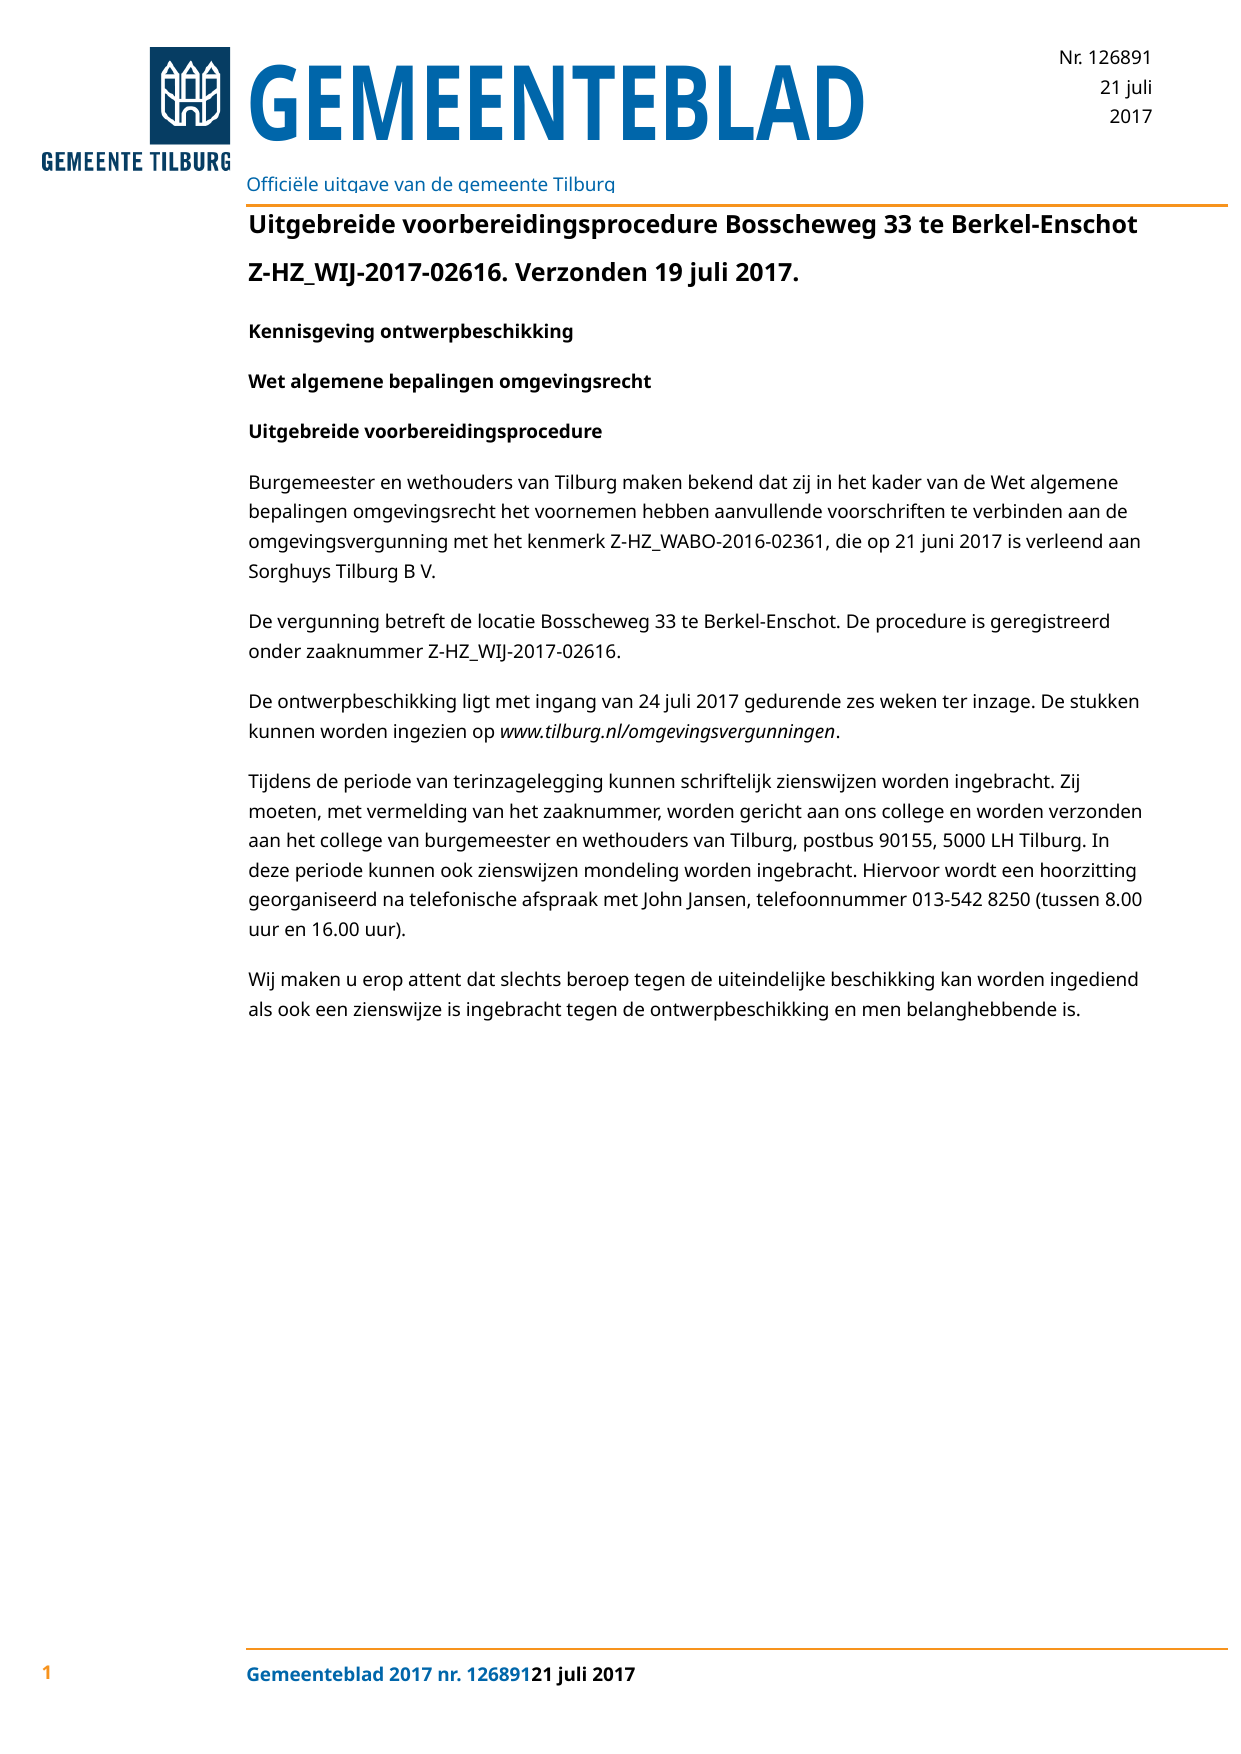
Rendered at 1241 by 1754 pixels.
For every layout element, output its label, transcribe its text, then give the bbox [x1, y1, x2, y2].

picture [41, 47, 231, 172]
text Tijdens de periode van terinzagelegging kunnen schriftelijk zienswijzen worden ingebracht. Zij moeten, met vermelding van het zaaknummer, worden gericht aan ons college en worden verzonden aan het college van burgemeester en wethouders van Tilburg, postbus 90155, 5000 LH Tilburg. In deze periode kunnen ook zienswijzen mondeling worden ingebracht. Hiervoor wordt een hoorzitting georganiseerd na telefonische afspraak met John Jansen, telefoonnummer 013-542 8250 (tussen 8.00 uur en 16.00 uur). [248, 768, 1152, 942]
text Wet algemene bepalingen omgevingsrecht [248, 368, 1152, 394]
text De ontwerpbeschikking ligt met ingang van 24 juli 2017 gedurende zes weken ter inzage. De stukken kunnen worden ingezien op www.tilburg.nl/omgevingsvergunningen. [248, 688, 1152, 744]
text Wij maken u erop attent dat slechts beroep tegen de uiteindelijke beschikking kan worden ingediend als ook een zienswijze is ingebracht tegen de ontwerpbeschikking en men belanghebbende is. [248, 967, 1152, 1022]
text Uitgebreide voorbereidingsprocedure [248, 419, 1152, 444]
text Burgemeester en wethouders van Tilburg maken bekend dat zij in het kader van de Wet algemene bepalingen omgevingsrecht het voornemen hebben aanvullende voorschriften te verbinden aan de omgevingsvergunning met het kenmerk Z-HZ_WABO-2016-02361, die op 21 juni 2017 is verleend aan Sorghuys Tilburg B V. [248, 469, 1152, 584]
text Kennisgeving ontwerpbeschikking [248, 318, 1152, 344]
text De vergunning betreft de locatie Bosscheweg 33 te Berkel-Enschot. De procedure is geregistreerd onder zaaknummer Z-HZ_WIJ-2017-02616. [248, 608, 1152, 664]
text Uitgebreide voorbereidingsprocedure Bosscheweg 33 te Berkel-Enschot Z-HZ_WIJ-2017-02616. Verzonden 19 juli 2017. [248, 207, 1152, 288]
